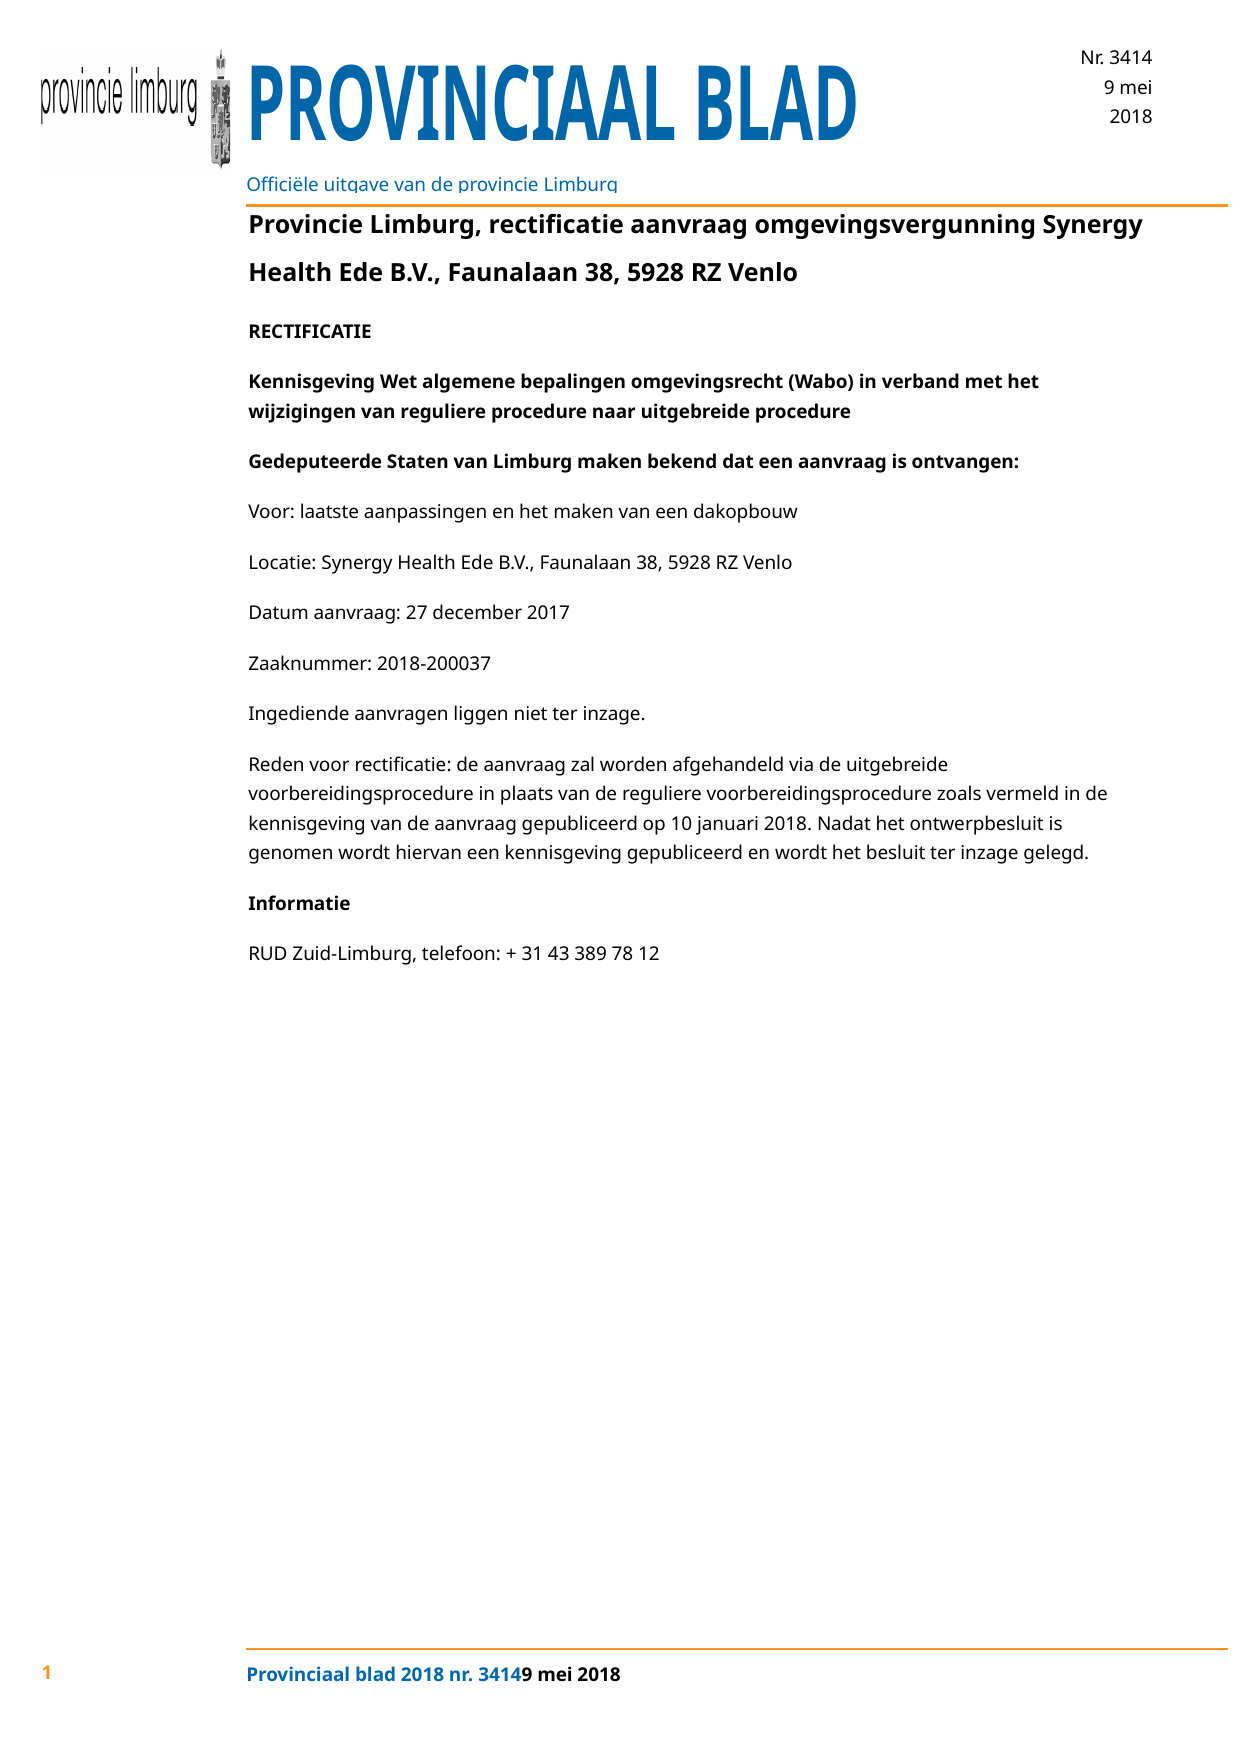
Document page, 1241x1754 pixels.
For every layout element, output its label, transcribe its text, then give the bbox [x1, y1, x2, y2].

text Provincie Limburg, rectificatie aanvraag omgevingsvergunning Synergy Health Ede B.V., Faunalaan 38, 5928 RZ Venlo [248, 207, 1152, 288]
text Kennisgeving Wet algemene bepalingen omgevingsrecht (Wabo) in verband met het wijzigingen van reguliere procedure naar uitgebreide procedure [248, 368, 1152, 424]
picture [41, 47, 231, 172]
text Voor: laatste aanpassingen en het maken van een dakopbouw [248, 499, 1152, 524]
text RUD Zuid-Limburg, telefoon: + 31 43 389 78 12 [248, 940, 1152, 966]
text Locatie: Synergy Health Ede B.V., Faunalaan 38, 5928 RZ Venlo [248, 549, 1152, 575]
text Zaaknummer: 2018-200037 [248, 650, 1152, 676]
text RECTIFICATIE [248, 318, 1152, 344]
text Datum aanvraag: 27 december 2017 [248, 599, 1152, 625]
text Informatie [248, 890, 1152, 916]
text Gedeputeerde Staten van Limburg maken bekend dat een aanvraag is ontvangen: [248, 448, 1152, 474]
text Ingediende aanvragen liggen niet ter inzage. [248, 700, 1152, 726]
text Reden voor rectificatie: de aanvraag zal worden afgehandeld via de uitgebreide voorbereidingsprocedure in plaats van de reguliere voorbereidingsprocedure zoals vermeld in de kennisgeving van de aanvraag gepubliceerd op 10 januari 2018. Nadat het ontwerpbesluit is genomen wordt hiervan een kennisgeving gepubliceerd en wordt het besluit ter inzage gelegd. [248, 751, 1152, 865]
